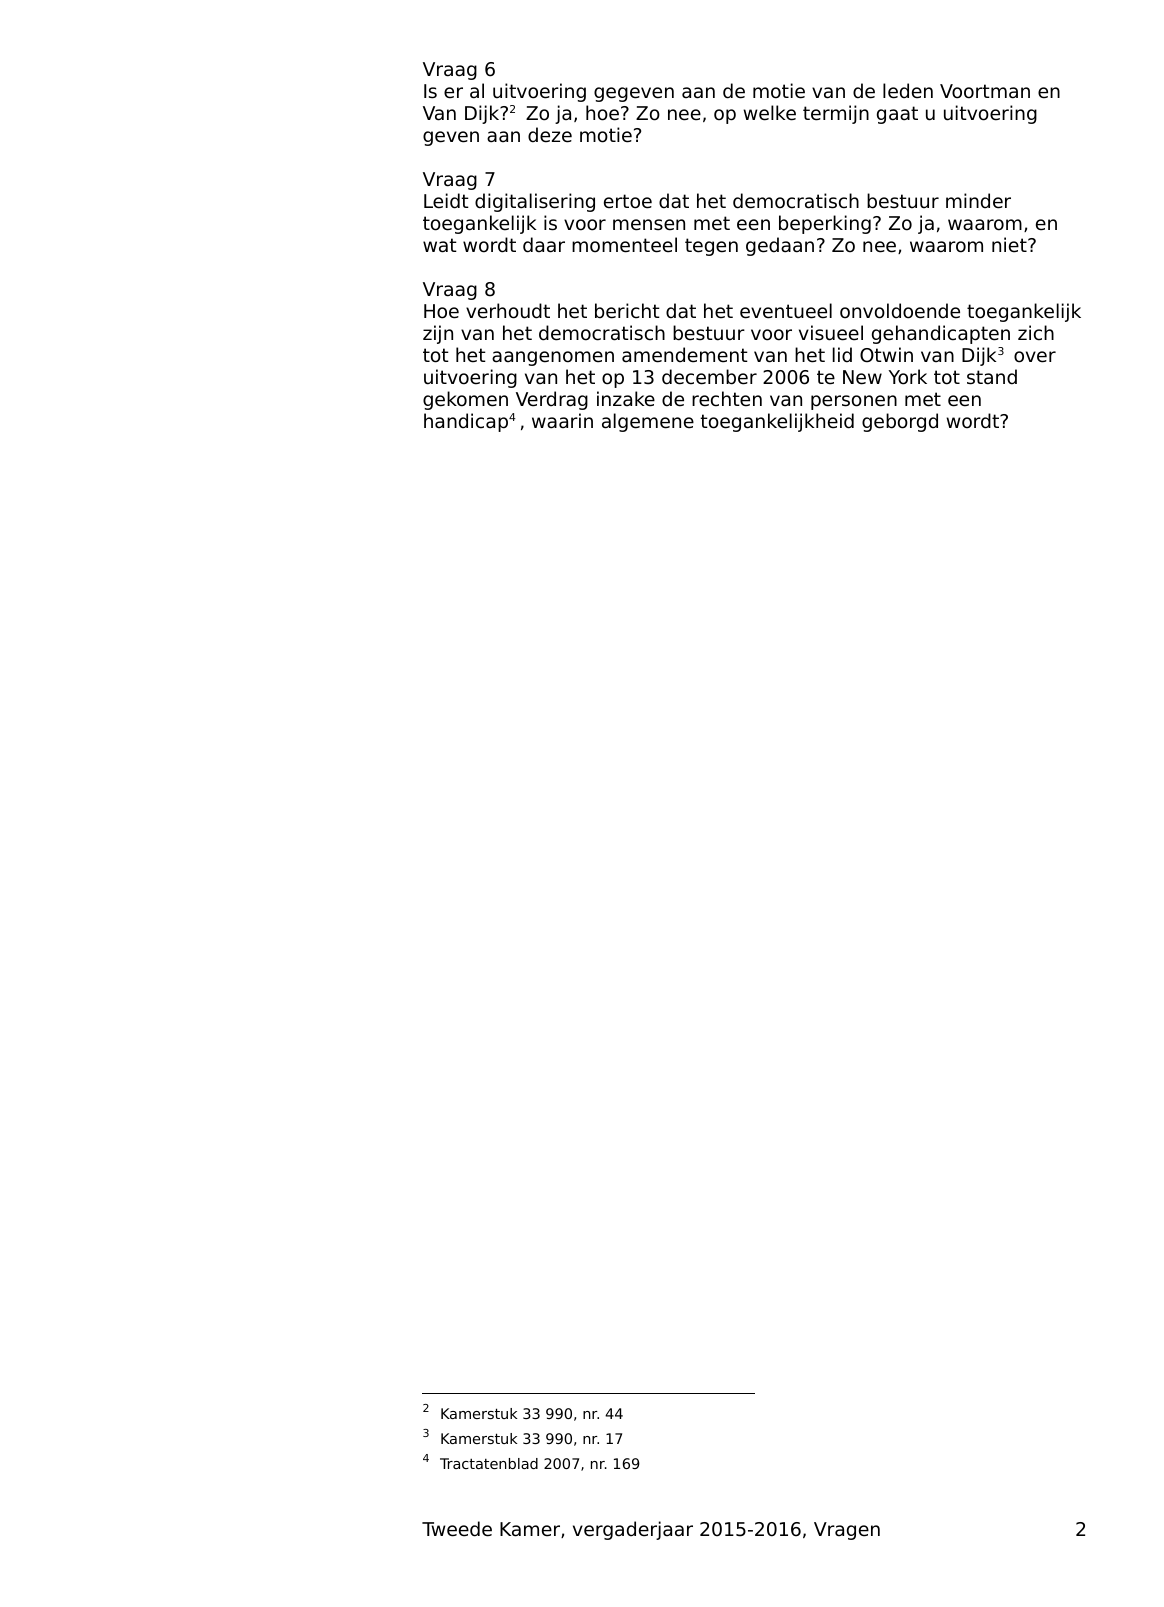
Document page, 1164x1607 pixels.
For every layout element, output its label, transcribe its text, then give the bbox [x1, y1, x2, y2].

text Tractatenblad 2007, nr. 169 [422, 1452, 1087, 1474]
text Vraag 8 [422, 279, 1087, 301]
text Vraag 6 [422, 59, 1087, 81]
text Vraag 7 [422, 169, 1087, 191]
text Leidt digitalisering ertoe dat het democratisch bestuur minder toegankelijk is voor mensen met een beperking? Zo ja, waarom, en wat wordt daar momenteel tegen gedaan? Zo nee, waarom niet? [422, 191, 1087, 257]
text Hoe verhoudt het bericht dat het eventueel onvoldoende toegankelijk zijn van het democratisch bestuur voor visueel gehandicapten zich tot het aangenomen amendement van het lid Otwin van Dijk over uitvoering van het op 13 december 2006 te New York tot stand gekomen Verdrag inzake de rechten van personen met een handicap, waarin algemene toegankelijkheid geborgd wordt? [422, 301, 1087, 433]
text Kamerstuk 33 990, nr. 17 [422, 1427, 1087, 1449]
text Kamerstuk 33 990, nr. 44 [422, 1402, 1087, 1424]
text Is er al uitvoering gegeven aan de motie van de leden Voortman en Van Dijk? Zo ja, hoe? Zo nee, op welke termijn gaat u uitvoering geven aan deze motie? [422, 81, 1087, 147]
